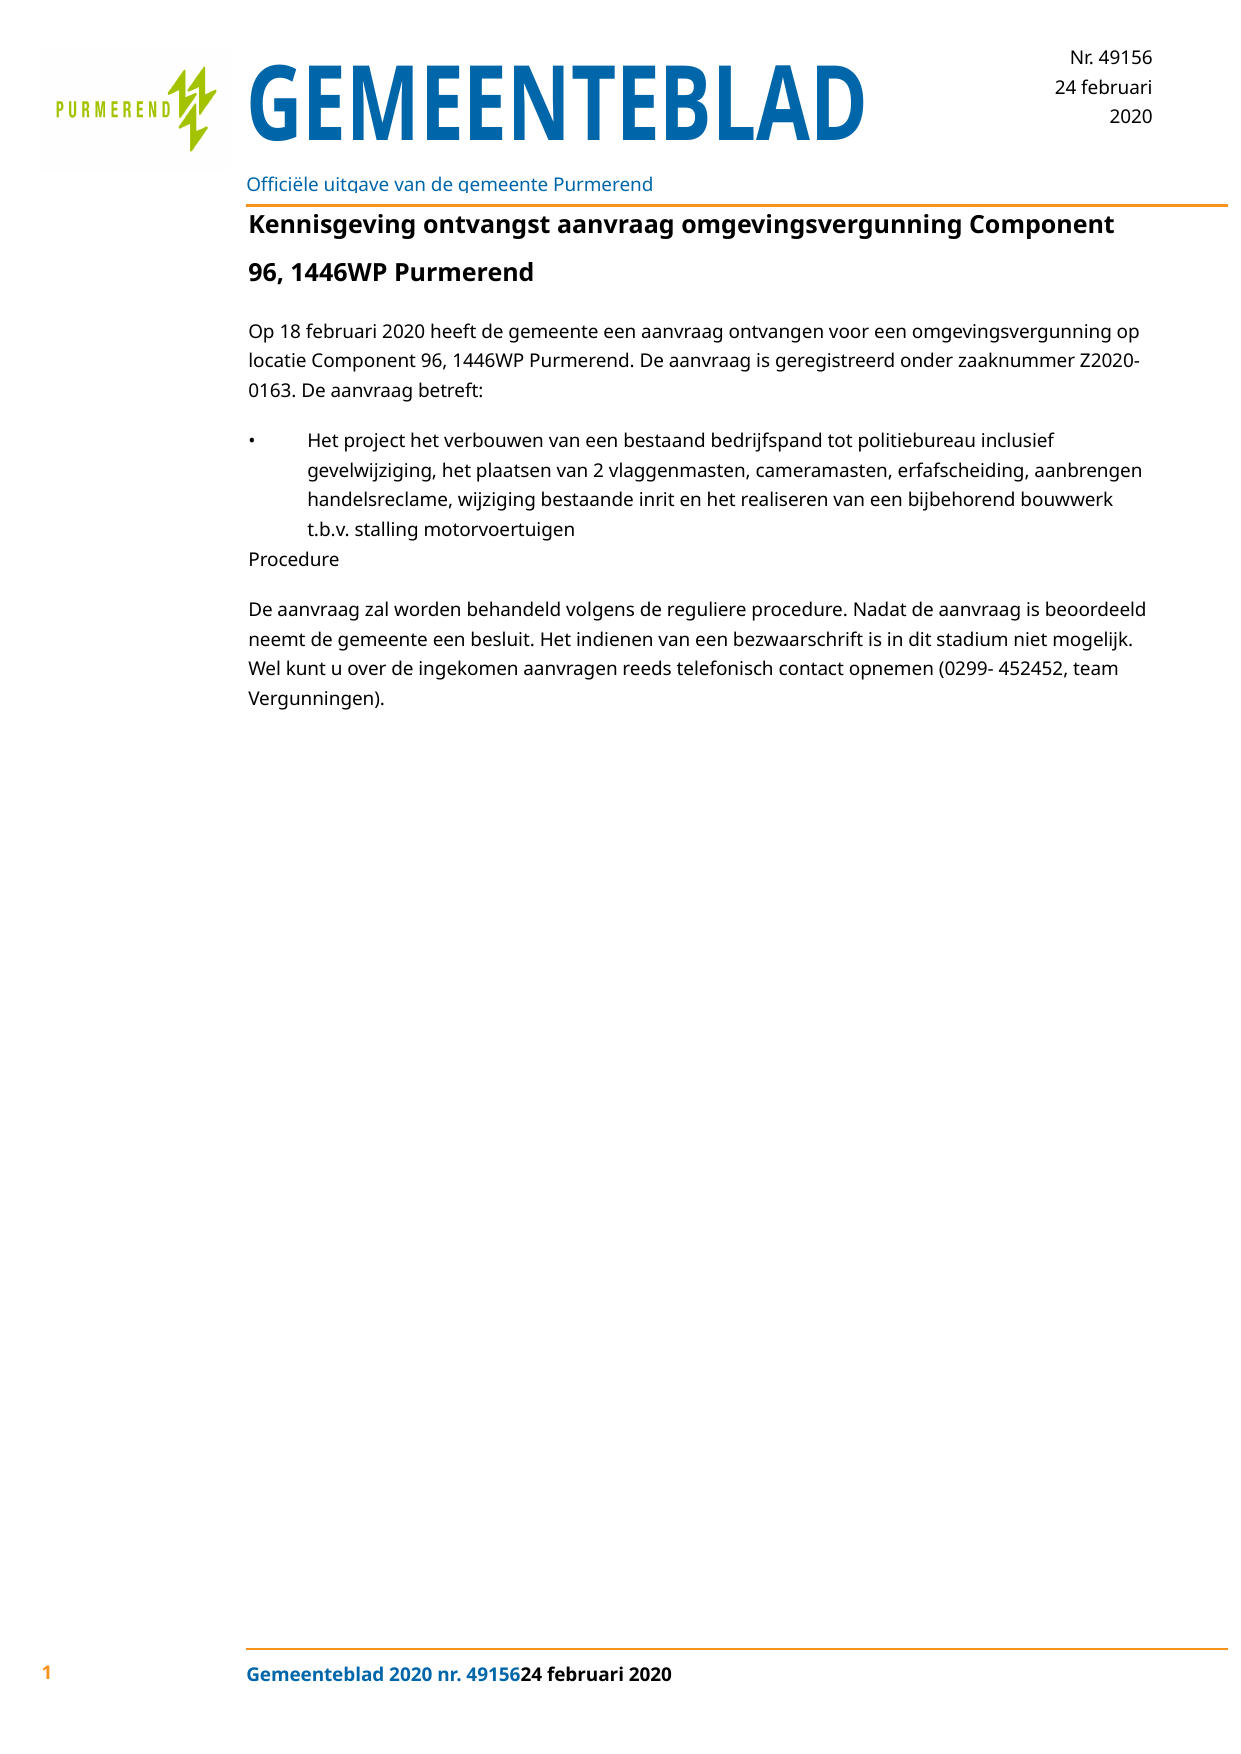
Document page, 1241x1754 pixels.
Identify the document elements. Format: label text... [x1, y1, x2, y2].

text Kennisgeving ontvangst aanvraag omgevingsvergunning Component 96, 1446WP Purmerend [248, 207, 1152, 288]
list Het project het verbouwen van een bestaand bedrijfspand tot politiebureau inclusief gevelwijziging, het plaatsen van 2 vlaggenmasten, cameramasten, erfafscheiding, aanbrengen handelsreclame, wijziging bestaande inrit en het realiseren van een bijbehorend bouwwerk t.b.v. stalling motorvoertuigen [248, 427, 1152, 542]
picture [41, 47, 231, 172]
text De aanvraag zal worden behandeld volgens de reguliere procedure. Nadat de aanvraag is beoordeeld neemt de gemeente een besluit. Het indienen van een bezwaarschrift is in dit stadium niet mogelijk. Wel kunt u over de ingekomen aanvragen reeds telefonisch contact opnemen (0299- 452452, team Vergunningen). [248, 596, 1152, 711]
text Procedure [248, 546, 1152, 572]
text Op 18 februari 2020 heeft de gemeente een aanvraag ontvangen voor een omgevingsvergunning op locatie Component 96, 1446WP Purmerend. De aanvraag is geregistreerd onder zaaknummer Z2020-0163. De aanvraag betreft: [248, 318, 1152, 403]
